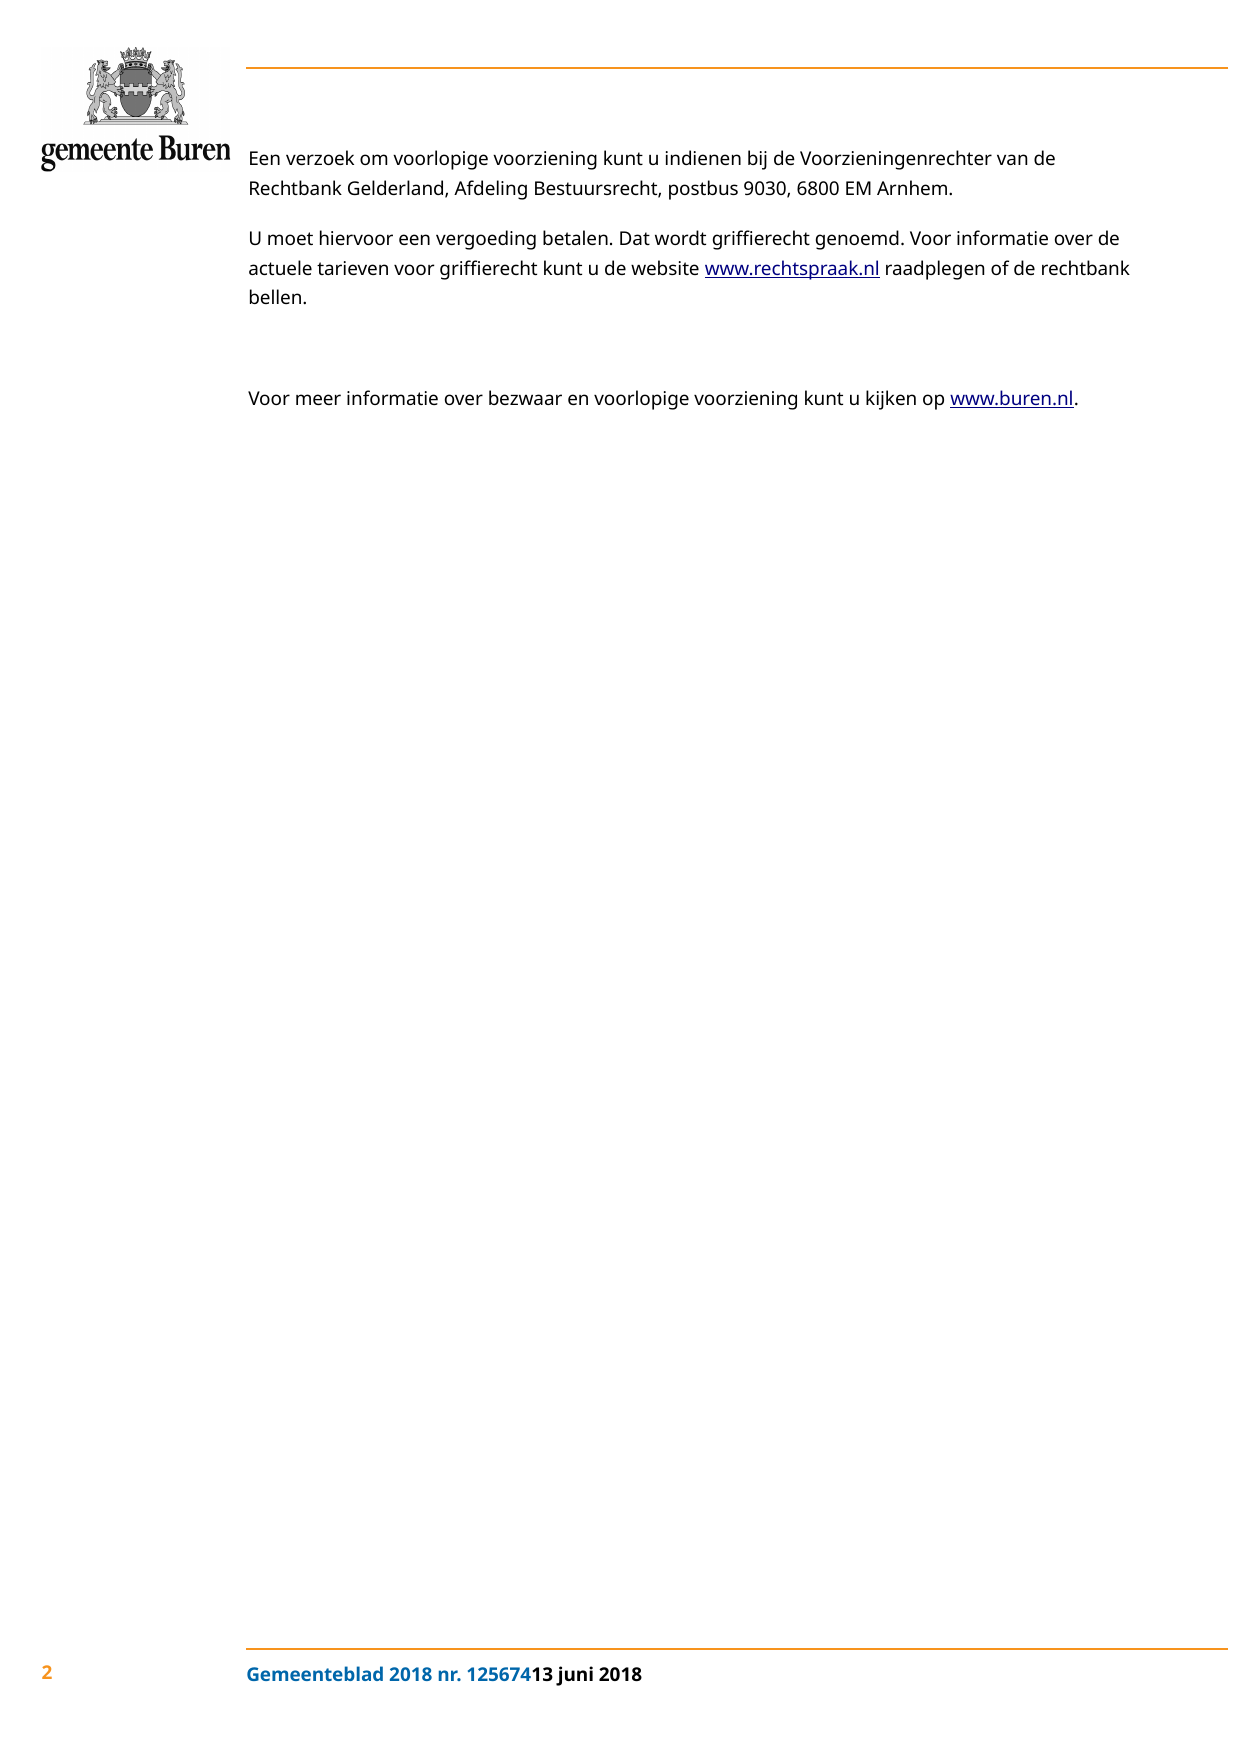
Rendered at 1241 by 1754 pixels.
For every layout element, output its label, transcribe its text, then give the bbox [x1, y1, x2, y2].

text Voor meer informatie over bezwaar en voorlopige voorziening kunt u kijken op www.buren.nl. [248, 385, 1152, 411]
text U moet hiervoor een vergoeding betalen. Dat wordt griffierecht genoemd. Voor informatie over de actuele tarieven voor griffierecht kunt u de website www.rechtspraak.nl raadplegen of de rechtbank bellen. [248, 225, 1152, 310]
text Een verzoek om voorlopige voorziening kunt u indienen bij de Voorzieningenrechter van de Rechtbank Gelderland, Afdeling Bestuursrecht, postbus 9030, 6800 EM Arnhem. [248, 145, 1152, 201]
picture [41, 47, 231, 172]
